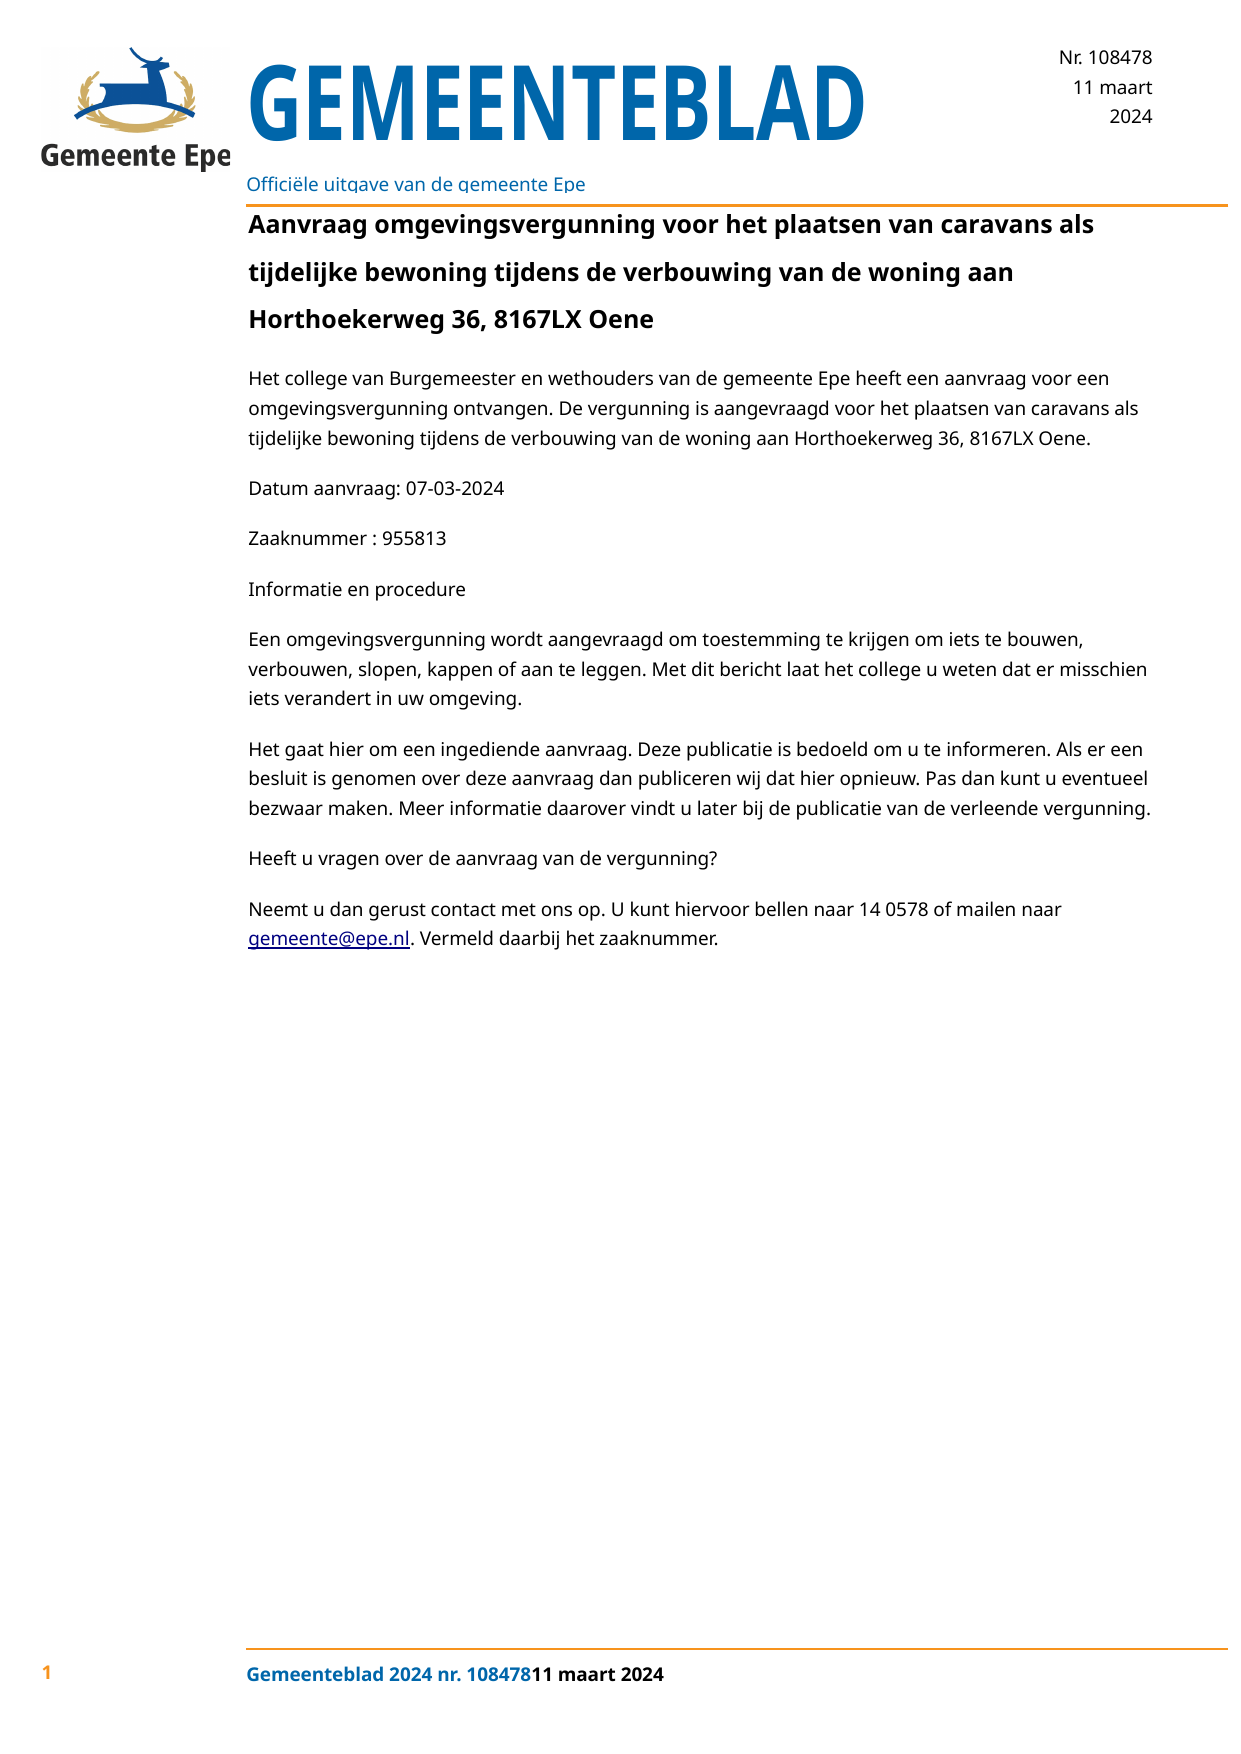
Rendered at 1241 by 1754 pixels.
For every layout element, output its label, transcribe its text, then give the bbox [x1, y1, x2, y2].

text Informatie en procedure [248, 576, 1152, 602]
text Neemt u dan gerust contact met ons op. U kunt hiervoor bellen naar 14 0578 of mailen naar gemeente@epe.nl. Vermeld daarbij het zaaknummer. [248, 896, 1152, 951]
text Heeft u vragen over de aanvraag van de vergunning? [248, 846, 1152, 871]
picture [41, 47, 231, 172]
text Het college van Burgemeester en wethouders van de gemeente Epe heeft een aanvraag voor een omgevingsvergunning ontvangen. De vergunning is aangevraagd voor het plaatsen van caravans als tijdelijke bewoning tijdens de verbouwing van de woning aan Horthoekerweg 36, 8167LX Oene. [248, 366, 1152, 450]
text Het gaat hier om een ingediende aanvraag. Deze publicatie is bedoeld om u te informeren. Als er een besluit is genomen over deze aanvraag dan publiceren wij dat hier opnieuw. Pas dan kunt u eventueel bezwaar maken. Meer informatie daarover vindt u later bij de publicatie van de verleende vergunning. [248, 736, 1152, 821]
text Een omgevingsvergunning wordt aangevraagd om toestemming te krijgen om iets te bouwen, verbouwen, slopen, kappen of aan te leggen. Met dit bericht laat het college u weten dat er misschien iets verandert in uw omgeving. [248, 626, 1152, 711]
text Aanvraag omgevingsvergunning voor het plaatsen van caravans als tijdelijke bewoning tijdens de verbouwing van de woning aan Horthoekerweg 36, 8167LX Oene [248, 207, 1152, 336]
text Datum aanvraag: 07-03-2024 [248, 475, 1152, 501]
text Zaaknummer : 955813 [248, 526, 1152, 551]
